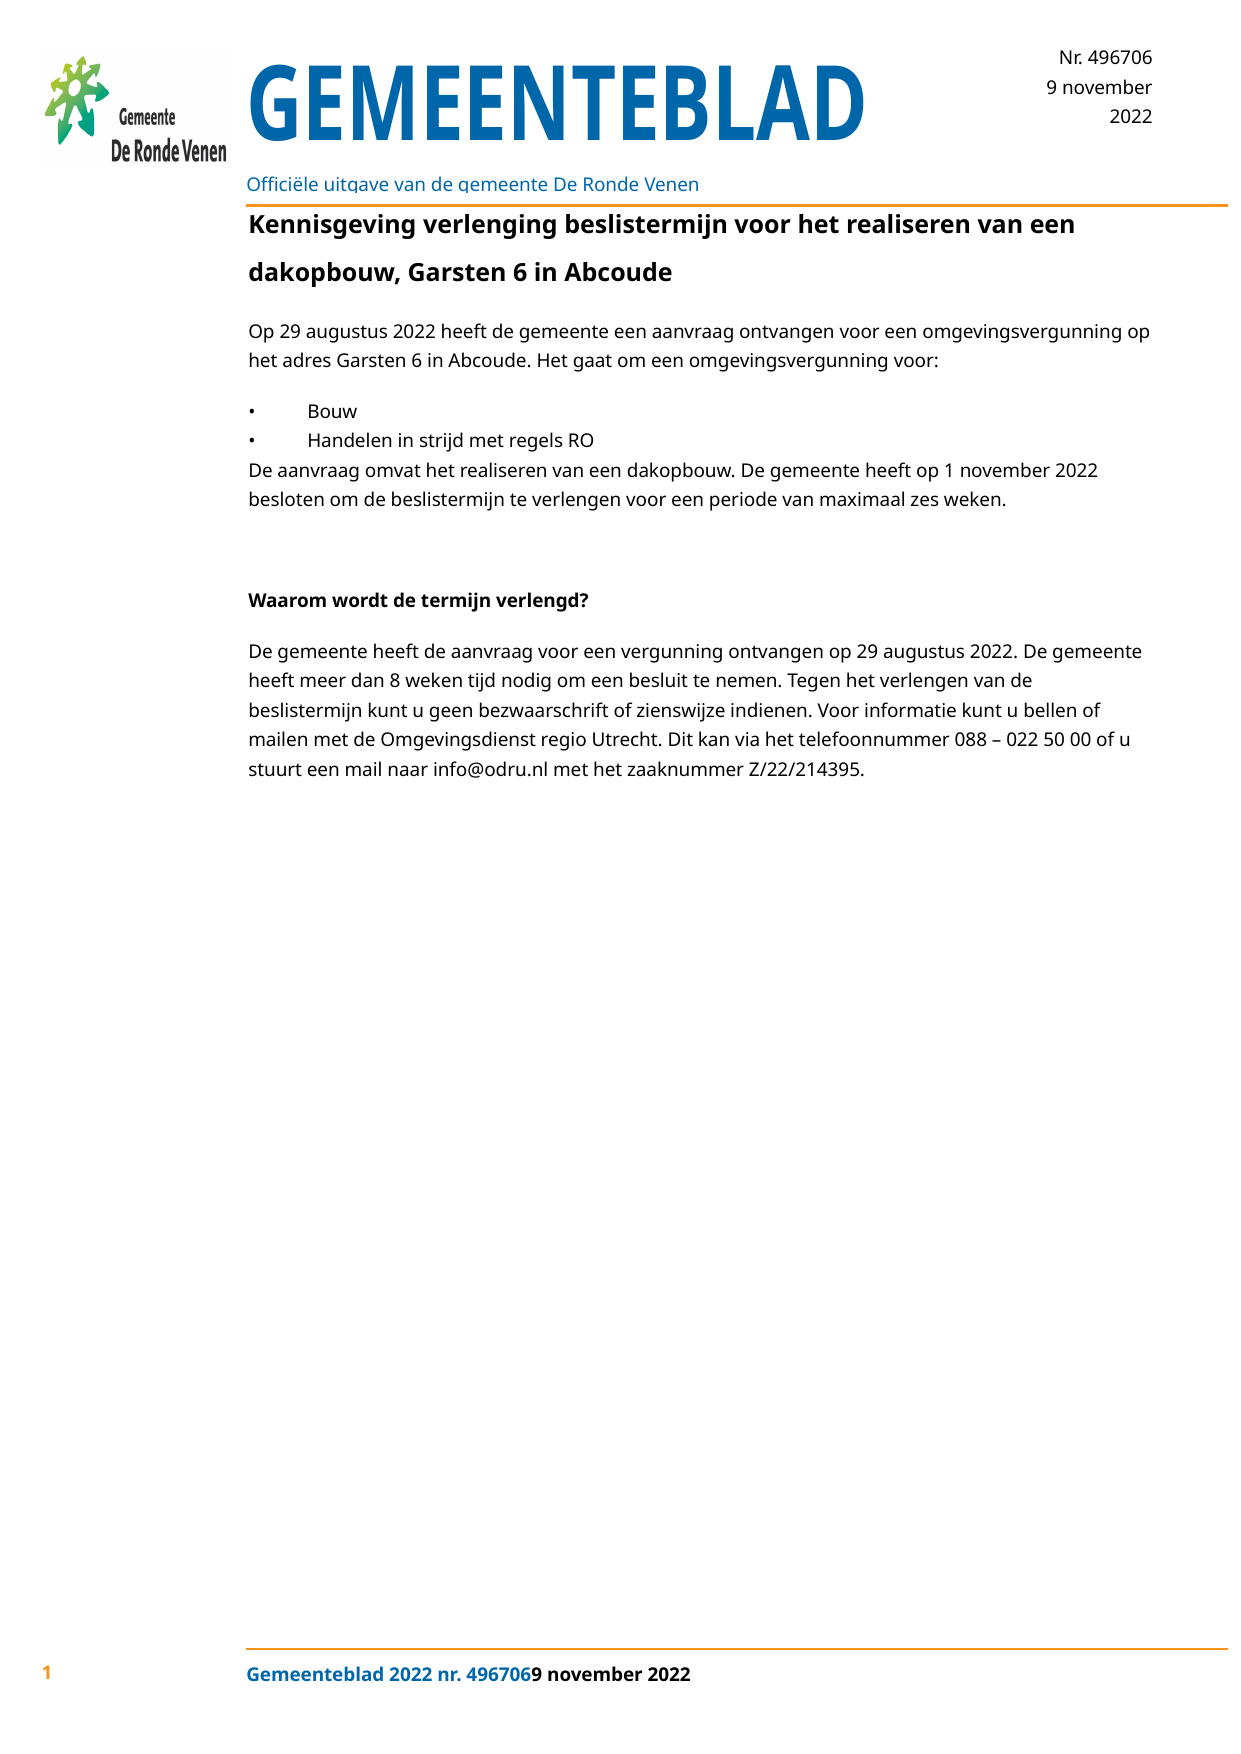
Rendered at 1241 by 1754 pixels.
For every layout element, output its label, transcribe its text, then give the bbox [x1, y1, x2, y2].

text De gemeente heeft de aanvraag voor een vergunning ontvangen op 29 augustus 2022. De gemeente heeft meer dan 8 weken tijd nodig om een besluit te nemen. Tegen het verlengen van de beslistermijn kunt u geen bezwaarschrift of zienswijze indienen. Voor informatie kunt u bellen of mailen met de Omgevingsdienst regio Utrecht. Dit kan via het telefoonnummer 088 – 022 50 00 of u stuurt een mail naar info@odru.nl met het zaaknummer Z/22/214395. [248, 638, 1152, 782]
list Handelen in strijd met regels RO [248, 427, 1152, 453]
text Kennisgeving verlenging beslistermijn voor het realiseren van een dakopbouw, Garsten 6 in Abcoude [248, 207, 1152, 288]
picture [41, 47, 231, 172]
text Waarom wordt de termijn verlengd? [248, 587, 1152, 613]
list Bouw [248, 398, 1152, 424]
text De aanvraag omvat het realiseren van een dakopbouw. De gemeente heeft op 1 november 2022 besloten om de beslistermijn te verlengen voor een periode van maximaal zes weken. [248, 457, 1152, 512]
text Op 29 augustus 2022 heeft de gemeente een aanvraag ontvangen voor een omgevingsvergunning op het adres Garsten 6 in Abcoude. Het gaat om een omgevingsvergunning voor: [248, 318, 1152, 373]
